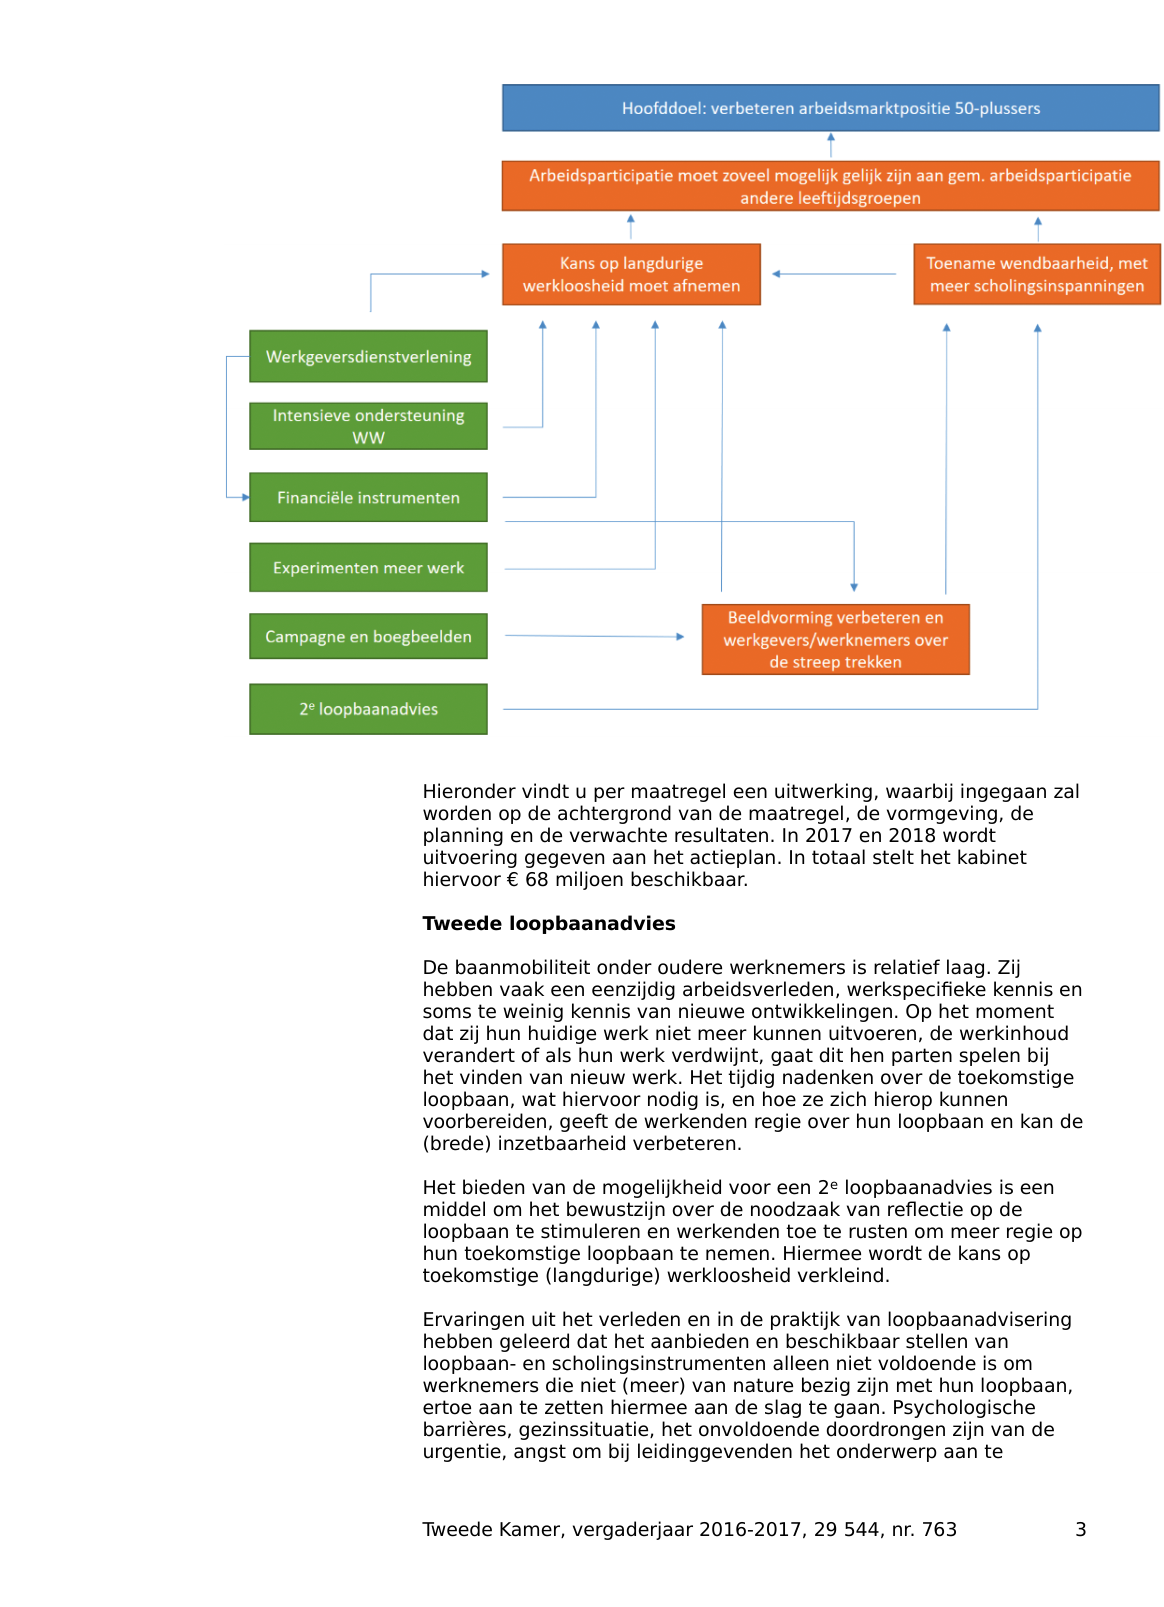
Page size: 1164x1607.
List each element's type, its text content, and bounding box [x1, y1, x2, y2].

subtitle Tweede loopbaanadvies [422, 913, 1087, 935]
text De baanmobiliteit onder oudere werknemers is relatief laag. Zij hebben vaak een eenzijdig arbeidsverleden, werkspecifieke kennis en soms te weinig kennis van nieuwe ontwikkelingen. Op het moment dat zij hun huidige werk niet meer kunnen uitvoeren, de werkinhoud verandert of als hun werk verdwijnt, gaat dit hen parten spelen bij het vinden van nieuw werk. Het tijdig nadenken over de toekomstige loopbaan, wat hiervoor nodig is, en hoe ze zich hierop kunnen voorbereiden, geeft de werkenden regie over hun loopbaan en kan de (brede) inzetbaarheid verbeteren. [422, 957, 1087, 1155]
text Hieronder vindt u per maatregel een uitwerking, waarbij ingegaan zal worden op de achtergrond van de maatregel, de vormgeving, de planning en de verwachte resultaten. In 2017 en 2018 wordt uitvoering gegeven aan het actieplan. In totaal stelt het kabinet hiervoor € 68 miljoen beschikbaar. [422, 781, 1087, 891]
picture [224, 81, 1164, 737]
text Het bieden van de mogelijkheid voor een 2e loopbaanadvies is een middel om het bewustzijn over de noodzaak van reflectie op de loopbaan te stimuleren en werkenden toe te rusten om meer regie op hun toekomstige loopbaan te nemen. Hiermee wordt de kans op toekomstige (langdurige) werkloosheid verkleind. [422, 1177, 1087, 1287]
text Ervaringen uit het verleden en in de praktijk van loopbaanadvisering hebben geleerd dat het aanbieden en beschikbaar stellen van loopbaan- en scholingsinstrumenten alleen niet voldoende is om werknemers die niet (meer) van nature bezig zijn met hun loopbaan, ertoe aan te zetten hiermee aan de slag te gaan. Psychologische barrières, gezinssituatie, het onvoldoende doordrongen zijn van de urgentie, angst om bij leidinggevenden het onderwerp aan te [422, 1309, 1087, 1463]
